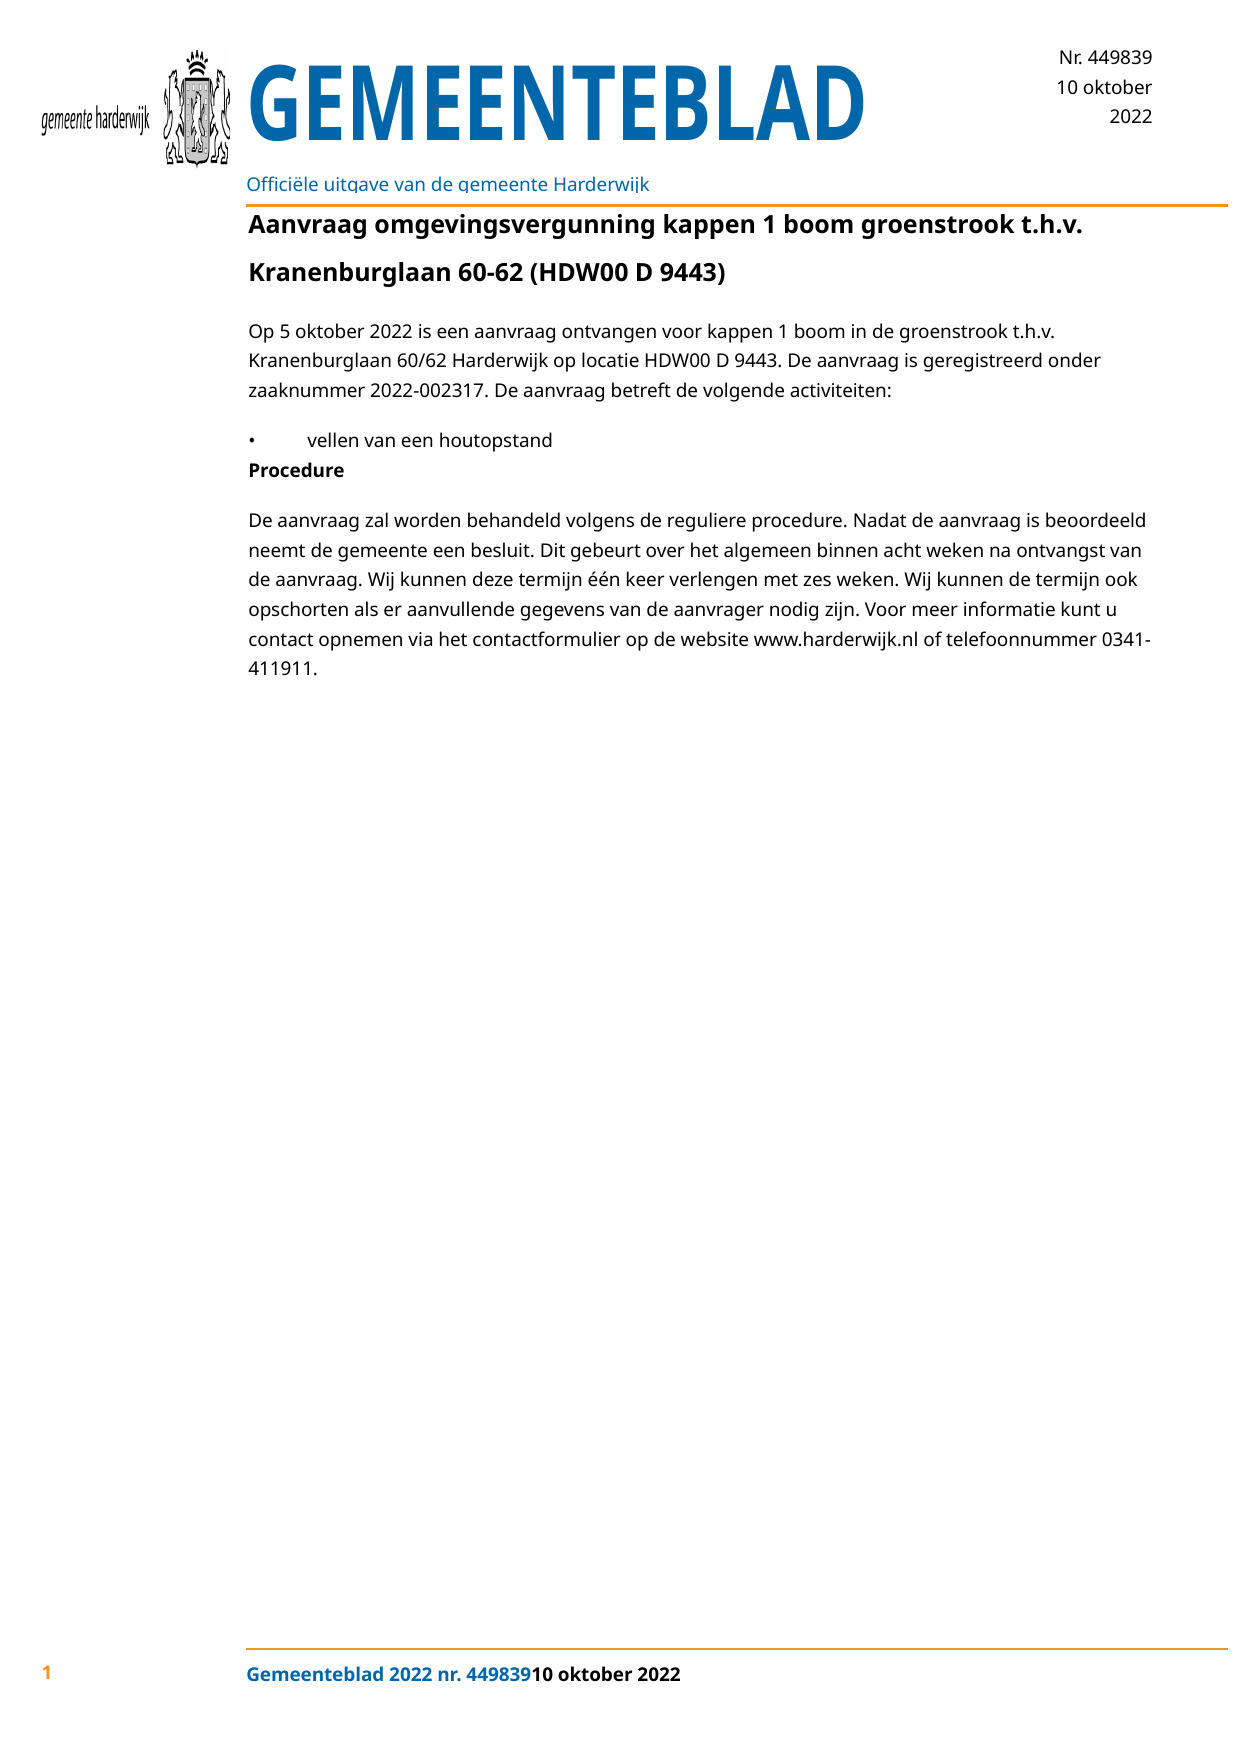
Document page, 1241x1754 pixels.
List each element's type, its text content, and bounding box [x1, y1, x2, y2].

text Op 5 oktober 2022 is een aanvraag ontvangen voor kappen 1 boom in de groenstrook t.h.v. Kranenburglaan 60/62 Harderwijk op locatie HDW00 D 9443. De aanvraag is geregistreerd onder zaaknummer 2022-002317. De aanvraag betreft de volgende activiteiten: [248, 318, 1152, 403]
text De aanvraag zal worden behandeld volgens de reguliere procedure. Nadat de aanvraag is beoordeeld neemt de gemeente een besluit. Dit gebeurt over het algemeen binnen acht weken na ontvangst van de aanvraag. Wij kunnen deze termijn één keer verlengen met zes weken. Wij kunnen de termijn ook opschorten als er aanvullende gegevens van de aanvrager nodig zijn. Voor meer informatie kunt u contact opnemen via het contactformulier op de website www.harderwijk.nl of telefoonnummer 0341-411911. [248, 507, 1152, 681]
picture [41, 47, 231, 172]
list vellen van een houtopstand [248, 427, 1152, 453]
text Procedure [248, 457, 1152, 483]
text Aanvraag omgevingsvergunning kappen 1 boom groenstrook t.h.v. Kranenburglaan 60-62 (HDW00 D 9443) [248, 207, 1152, 288]
